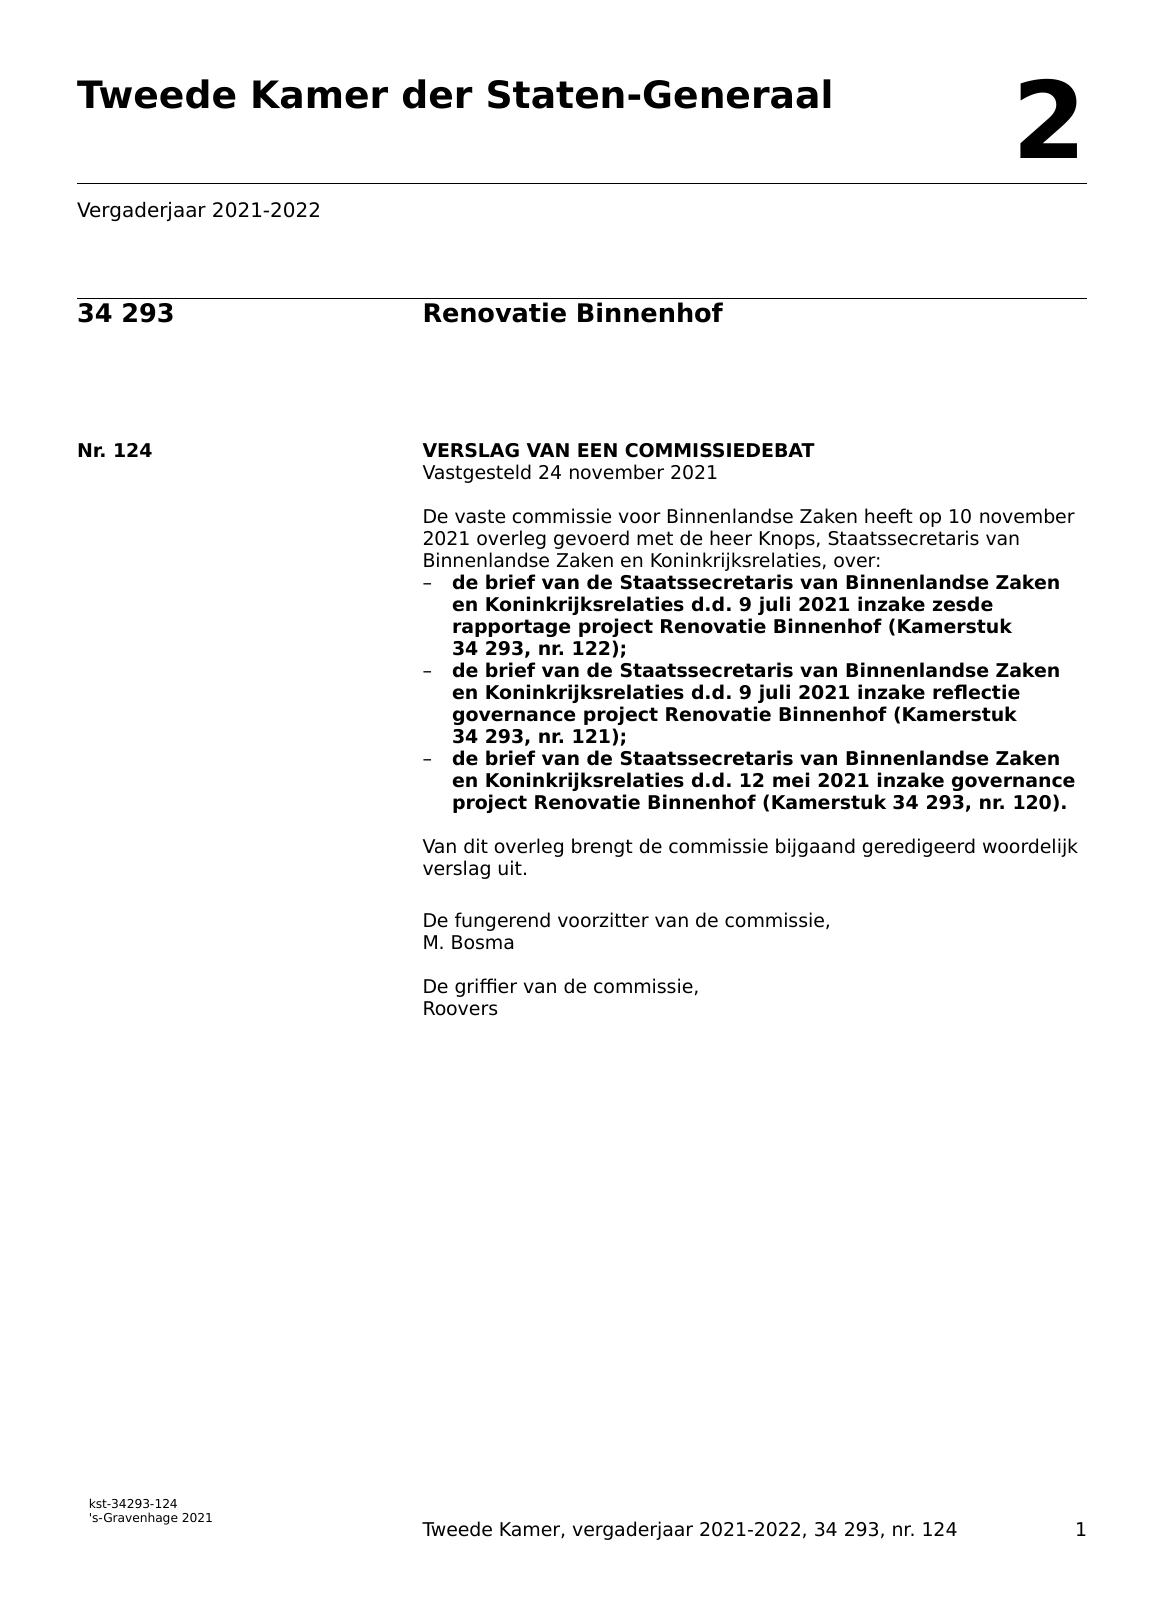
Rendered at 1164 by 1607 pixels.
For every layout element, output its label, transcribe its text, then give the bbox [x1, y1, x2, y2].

table_cell Vergaderjaar 2021-2022 [77, 184, 1087, 298]
table_header Tweede Kamer der Staten-Generaal [77, 59, 886, 183]
text Van dit overleg brengt de commissie bijgaand geredigeerd woordelijk verslag uit. [422, 836, 1087, 880]
text – de brief van de Staatssecretaris van Binnenlandse Zaken en Koninkrijksrelaties d.d. 9 juli 2021 inzake zesde rapportage project Renovatie Binnenhof (Kamerstuk 34 293, nr. 122); [422, 572, 1087, 660]
text 's-Gravenhage 2021 [88, 1511, 323, 1525]
text – de brief van de Staatssecretaris van Binnenlandse Zaken en Koninkrijksrelaties d.d. 12 mei 2021 inzake governance project Renovatie Binnenhof (Kamerstuk 34 293, nr. 120). [422, 748, 1087, 813]
text De griffier van de commissie, Roovers [422, 976, 1087, 1020]
text De fungerend voorzitter van de commissie, M. Bosma [422, 910, 1087, 954]
table_header 2 [886, 59, 1087, 183]
subtitle 34 293 Renovatie Binnenhof [77, 299, 1087, 329]
text Vastgesteld 24 november 2021 [422, 462, 1087, 484]
text kst-34293-124 [88, 1497, 323, 1511]
subtitle Nr. 124 VERSLAG VAN EEN COMMISSIEDEBAT [77, 440, 1087, 462]
text De vaste commissie voor Binnenlandse Zaken heeft op 10 november 2021 overleg gevoerd met de heer Knops, Staatssecretaris van Binnenlandse Zaken en Koninkrijksrelaties, over: [422, 506, 1087, 572]
text – de brief van de Staatssecretaris van Binnenlandse Zaken en Koninkrijksrelaties d.d. 9 juli 2021 inzake reflectie governance project Renovatie Binnenhof (Kamerstuk 34 293, nr. 121); [422, 660, 1087, 748]
